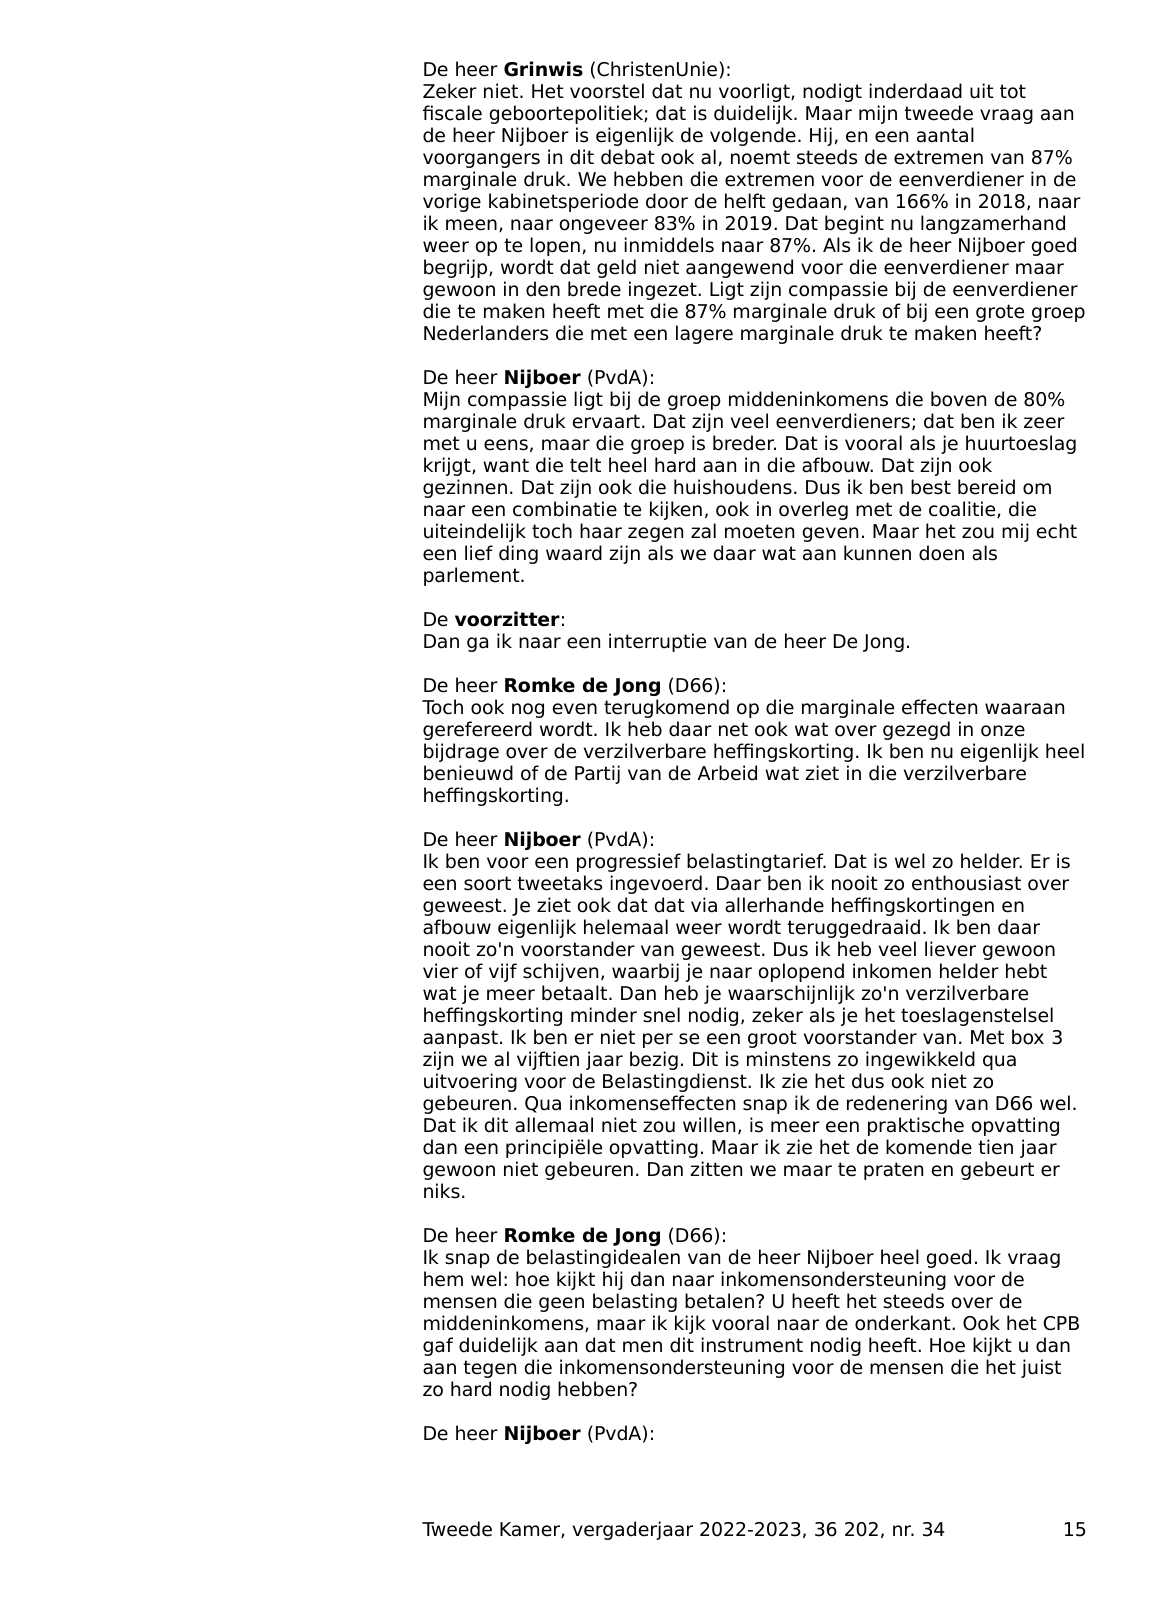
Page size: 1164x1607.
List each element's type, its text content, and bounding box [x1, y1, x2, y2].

text De heer Romke de Jong (D66): [422, 675, 1087, 697]
text De heer Romke de Jong (D66): [422, 1225, 1087, 1247]
text Dan ga ik naar een interruptie van de heer De Jong. [422, 631, 1087, 653]
text Mijn compassie ligt bij de groep middeninkomens die boven de 80% marginale druk ervaart. Dat zijn veel eenverdieners; dat ben ik zeer met u eens, maar die groep is breder. Dat is vooral als je huurtoeslag krijgt, want die telt heel hard aan in die afbouw. Dat zijn ook gezinnen. Dat zijn ook die huishoudens. Dus ik ben best bereid om naar een combinatie te kijken, ook in overleg met de coalitie, die uiteindelijk toch haar zegen zal moeten geven. Maar het zou mij echt een lief ding waard zijn als we daar wat aan kunnen doen als parlement. [422, 389, 1087, 587]
text Toch ook nog even terugkomend op die marginale effecten waaraan gerefereerd wordt. Ik heb daar net ook wat over gezegd in onze bijdrage over de verzilverbare heffingskorting. Ik ben nu eigenlijk heel benieuwd of de Partij van de Arbeid wat ziet in die verzilverbare heffingskorting. [422, 697, 1087, 807]
text De heer Grinwis (ChristenUnie): [422, 59, 1087, 81]
text De heer Nijboer (PvdA): [422, 1423, 1087, 1445]
text Ik snap de belastingidealen van de heer Nijboer heel goed. Ik vraag hem wel: hoe kijkt hij dan naar inkomensondersteuning voor de mensen die geen belasting betalen? U heeft het steeds over de middeninkomens, maar ik kijk vooral naar de onderkant. Ook het CPB gaf duidelijk aan dat men dit instrument nodig heeft. Hoe kijkt u dan aan tegen die inkomensondersteuning voor de mensen die het juist zo hard nodig hebben? [422, 1247, 1087, 1401]
text Zeker niet. Het voorstel dat nu voorligt, nodigt inderdaad uit tot fiscale geboortepolitiek; dat is duidelijk. Maar mijn tweede vraag aan de heer Nijboer is eigenlijk de volgende. Hij, en een aantal voorgangers in dit debat ook al, noemt steeds de extremen van 87% marginale druk. We hebben die extremen voor de eenverdiener in de vorige kabinetsperiode door de helft gedaan, van 166% in 2018, naar ik meen, naar ongeveer 83% in 2019. Dat begint nu langzamerhand weer op te lopen, nu inmiddels naar 87%. Als ik de heer Nijboer goed begrijp, wordt dat geld niet aangewend voor die eenverdiener maar gewoon in den brede ingezet. Ligt zijn compassie bij de eenverdiener die te maken heeft met die 87% marginale druk of bij een grote groep Nederlanders die met een lagere marginale druk te maken heeft? [422, 81, 1087, 345]
text De voorzitter: [422, 609, 1087, 631]
text Ik ben voor een progressief belastingtarief. Dat is wel zo helder. Er is een soort tweetaks ingevoerd. Daar ben ik nooit zo enthousiast over geweest. Je ziet ook dat dat via allerhande heffingskortingen en afbouw eigenlijk helemaal weer wordt teruggedraaid. Ik ben daar nooit zo'n voorstander van geweest. Dus ik heb veel liever gewoon vier of vijf schijven, waarbij je naar oplopend inkomen helder hebt wat je meer betaalt. Dan heb je waarschijnlijk zo'n verzilverbare heffingskorting minder snel nodig, zeker als je het toeslagenstelsel aanpast. Ik ben er niet per se een groot voorstander van. Met box 3 zijn we al vijftien jaar bezig. Dit is minstens zo ingewikkeld qua uitvoering voor de Belastingdienst. Ik zie het dus ook niet zo gebeuren. Qua inkomenseffecten snap ik de redenering van D66 wel. Dat ik dit allemaal niet zou willen, is meer een praktische opvatting dan een principiële opvatting. Maar ik zie het de komende tien jaar gewoon niet gebeuren. Dan zitten we maar te praten en gebeurt er niks. [422, 851, 1087, 1203]
text De heer Nijboer (PvdA): [422, 829, 1087, 851]
text De heer Nijboer (PvdA): [422, 367, 1087, 389]
